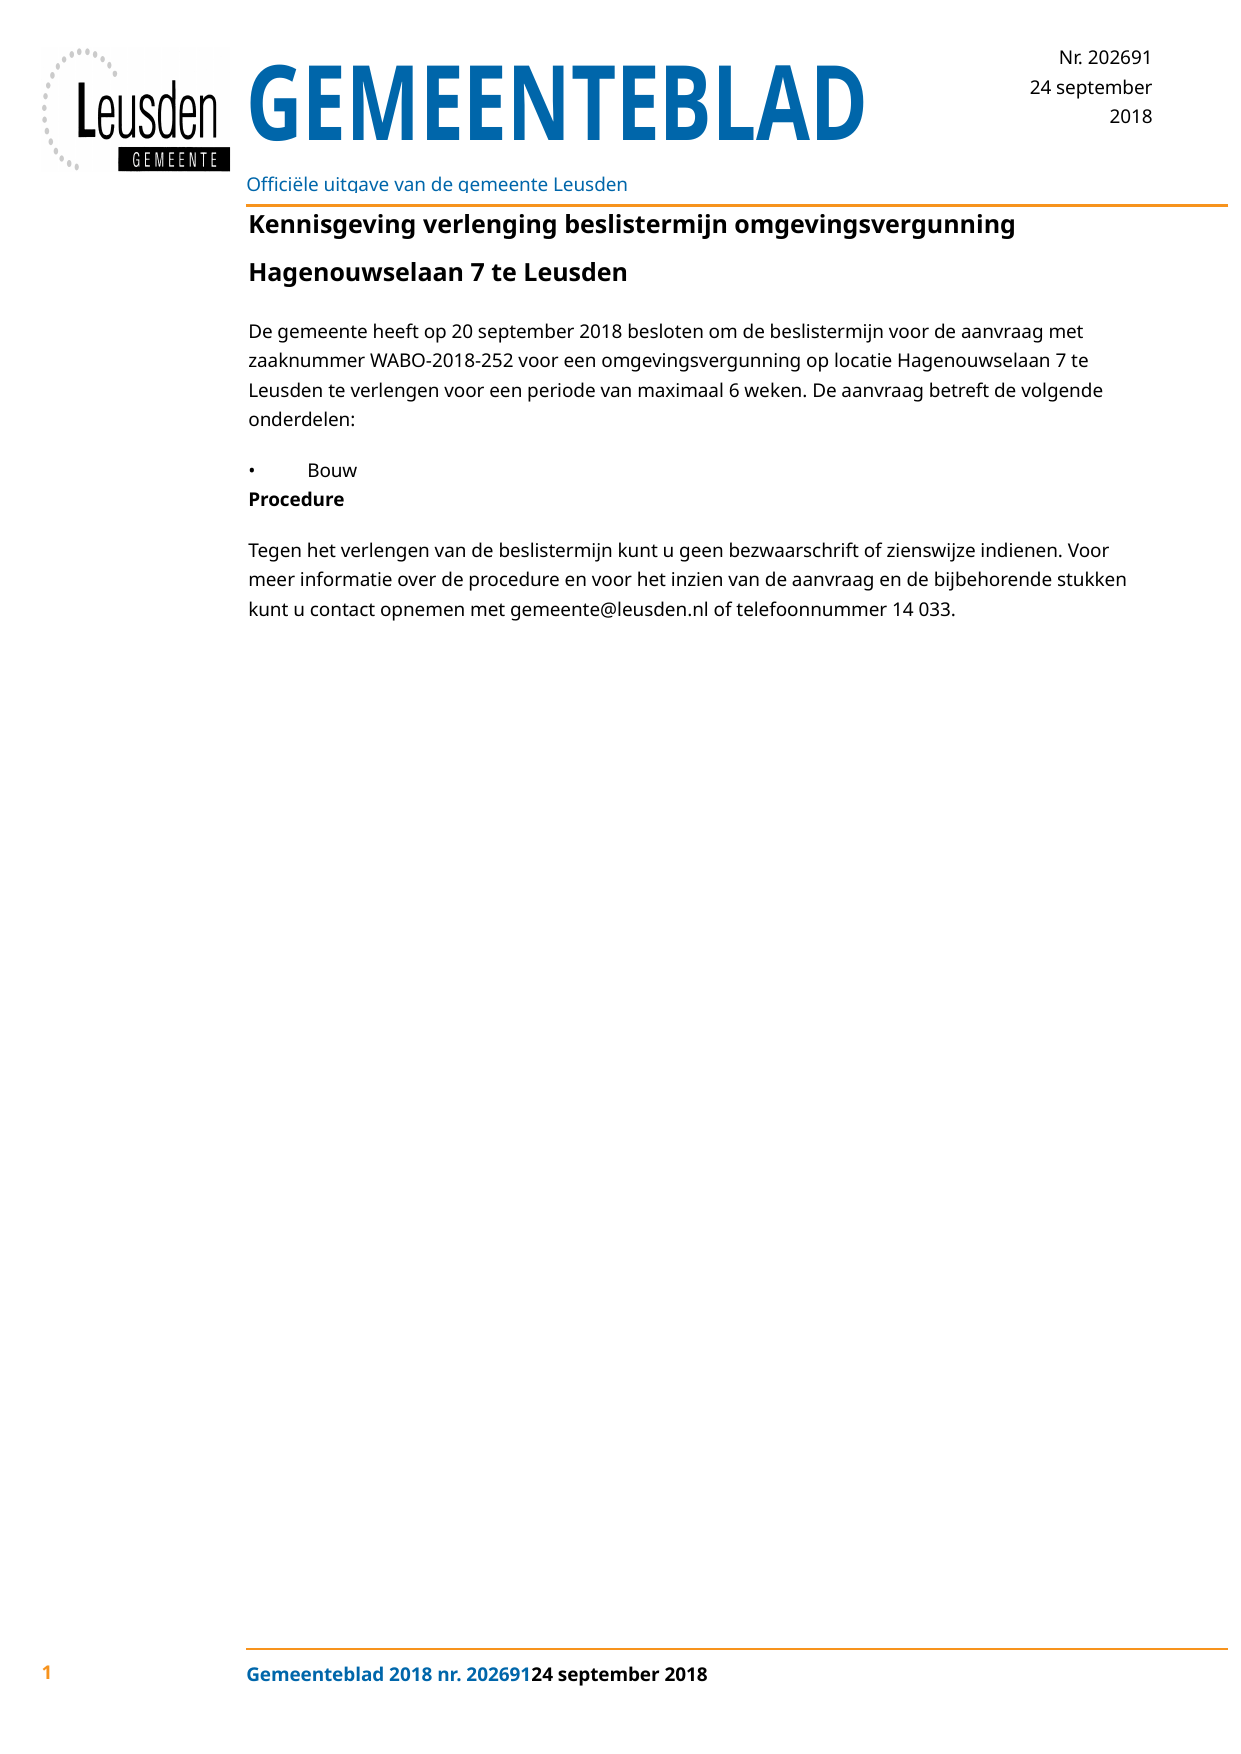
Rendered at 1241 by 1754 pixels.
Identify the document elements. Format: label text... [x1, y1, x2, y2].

text Tegen het verlengen van de beslistermijn kunt u geen bezwaarschrift of zienswijze indienen. Voor meer informatie over de procedure en voor het inzien van de aanvraag en de bijbehorende stukken kunt u contact opnemen met gemeente@leusden.nl of telefoonnummer 14 033. [248, 537, 1152, 622]
text De gemeente heeft op 20 september 2018 besloten om de beslistermijn voor de aanvraag met zaaknummer WABO-2018-252 voor een omgevingsvergunning op locatie Hagenouwselaan 7 te Leusden te verlengen voor een periode van maximaal 6 weken. De aanvraag betreft de volgende onderdelen: [248, 318, 1152, 432]
picture [41, 47, 231, 172]
list Bouw [248, 457, 1152, 483]
text Kennisgeving verlenging beslistermijn omgevingsvergunning Hagenouwselaan 7 te Leusden [248, 207, 1152, 288]
text Procedure [248, 487, 1152, 512]
